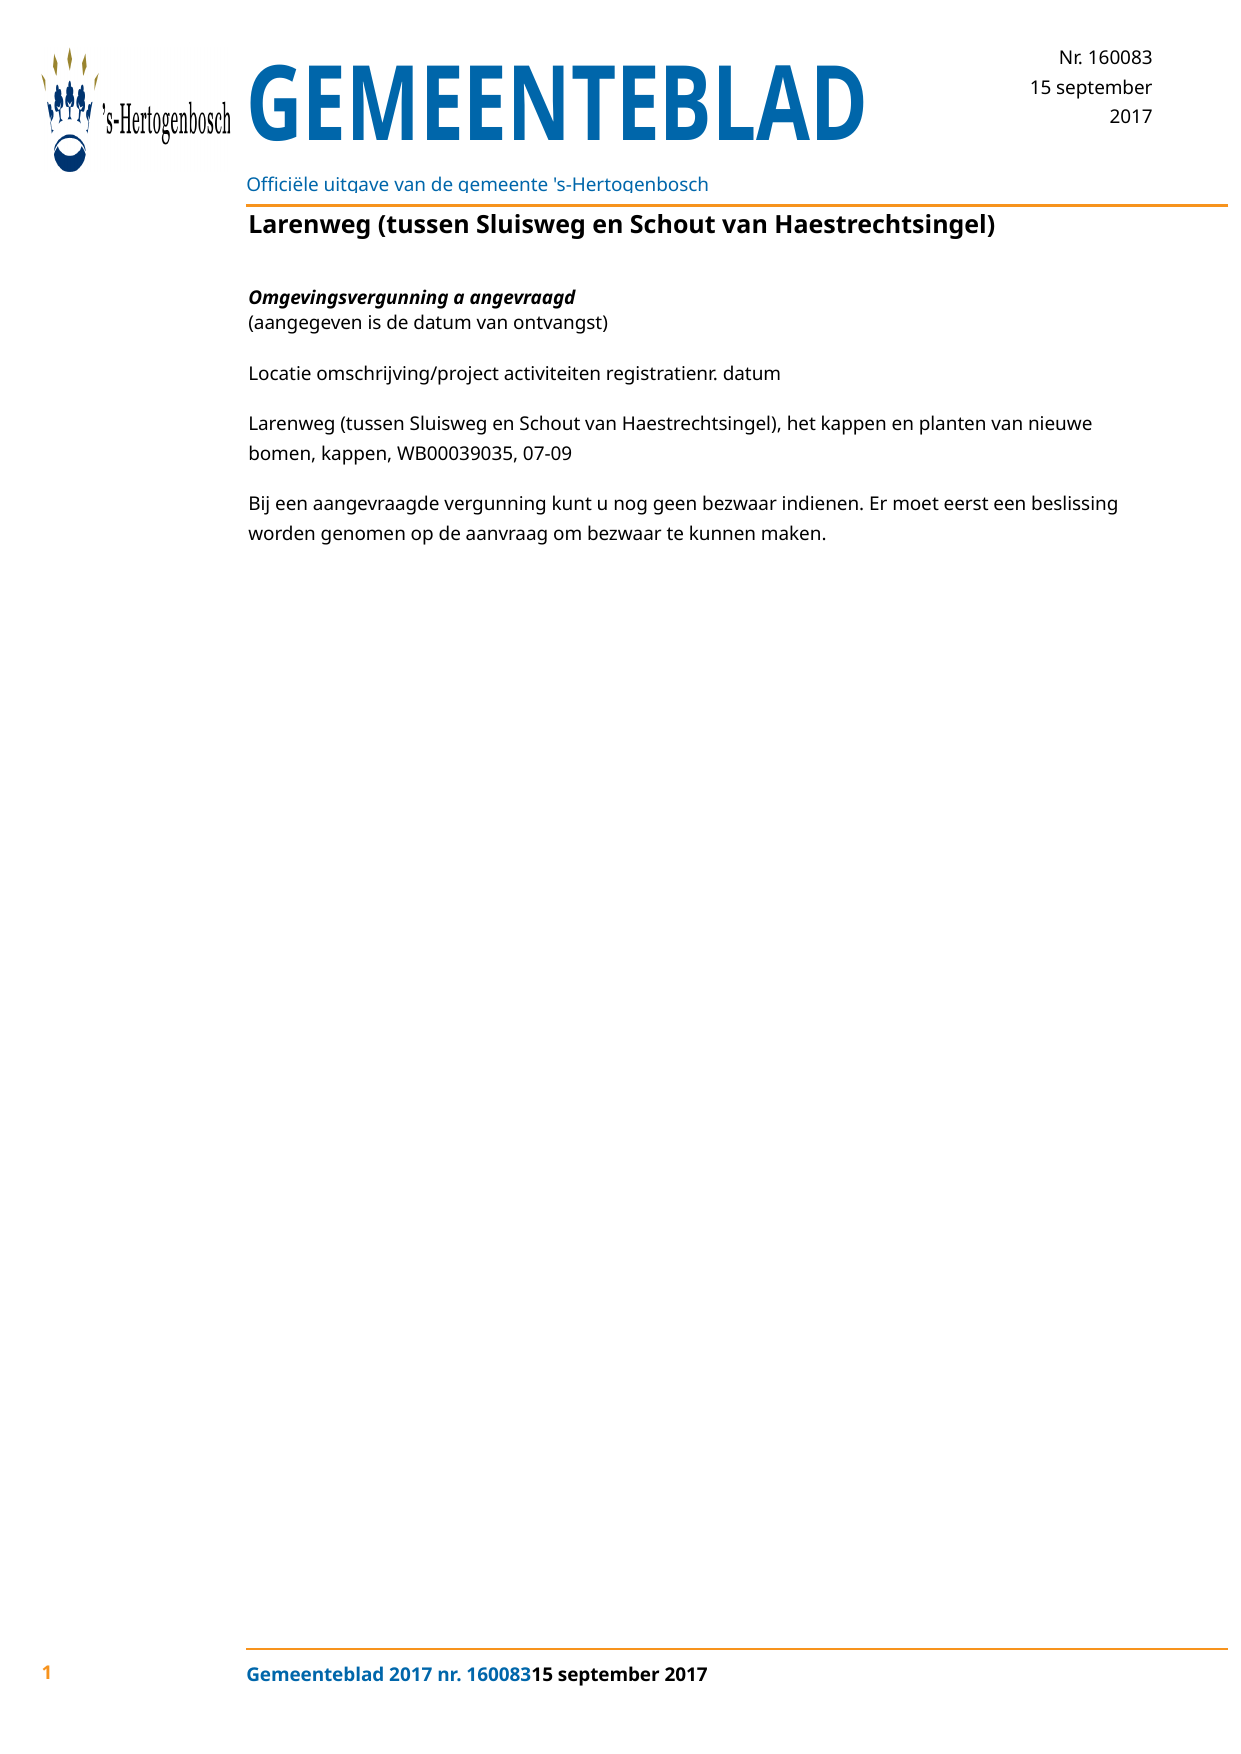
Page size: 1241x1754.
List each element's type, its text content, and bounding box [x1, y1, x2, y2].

text (aangegeven is de datum van ontvangst) [248, 309, 1152, 335]
text Locatie omschrijving/project activiteiten registratienr. datum [248, 360, 1152, 386]
text Larenweg (tussen Sluisweg en Schout van Haestrechtsingel), het kappen en planten van nieuwe bomen, kappen, WB00039035, 07-09 [248, 410, 1152, 466]
picture [41, 47, 231, 172]
text Omgevingsvergunning a angevraagd [248, 284, 1152, 309]
text Bij een aangevraagde vergunning kunt u nog geen bezwaar indienen. Er moet eerst een beslissing worden genomen op de aanvraag om bezwaar te kunnen maken. [248, 490, 1152, 546]
text Larenweg (tussen Sluisweg en Schout van Haestrechtsingel) [248, 207, 1152, 241]
